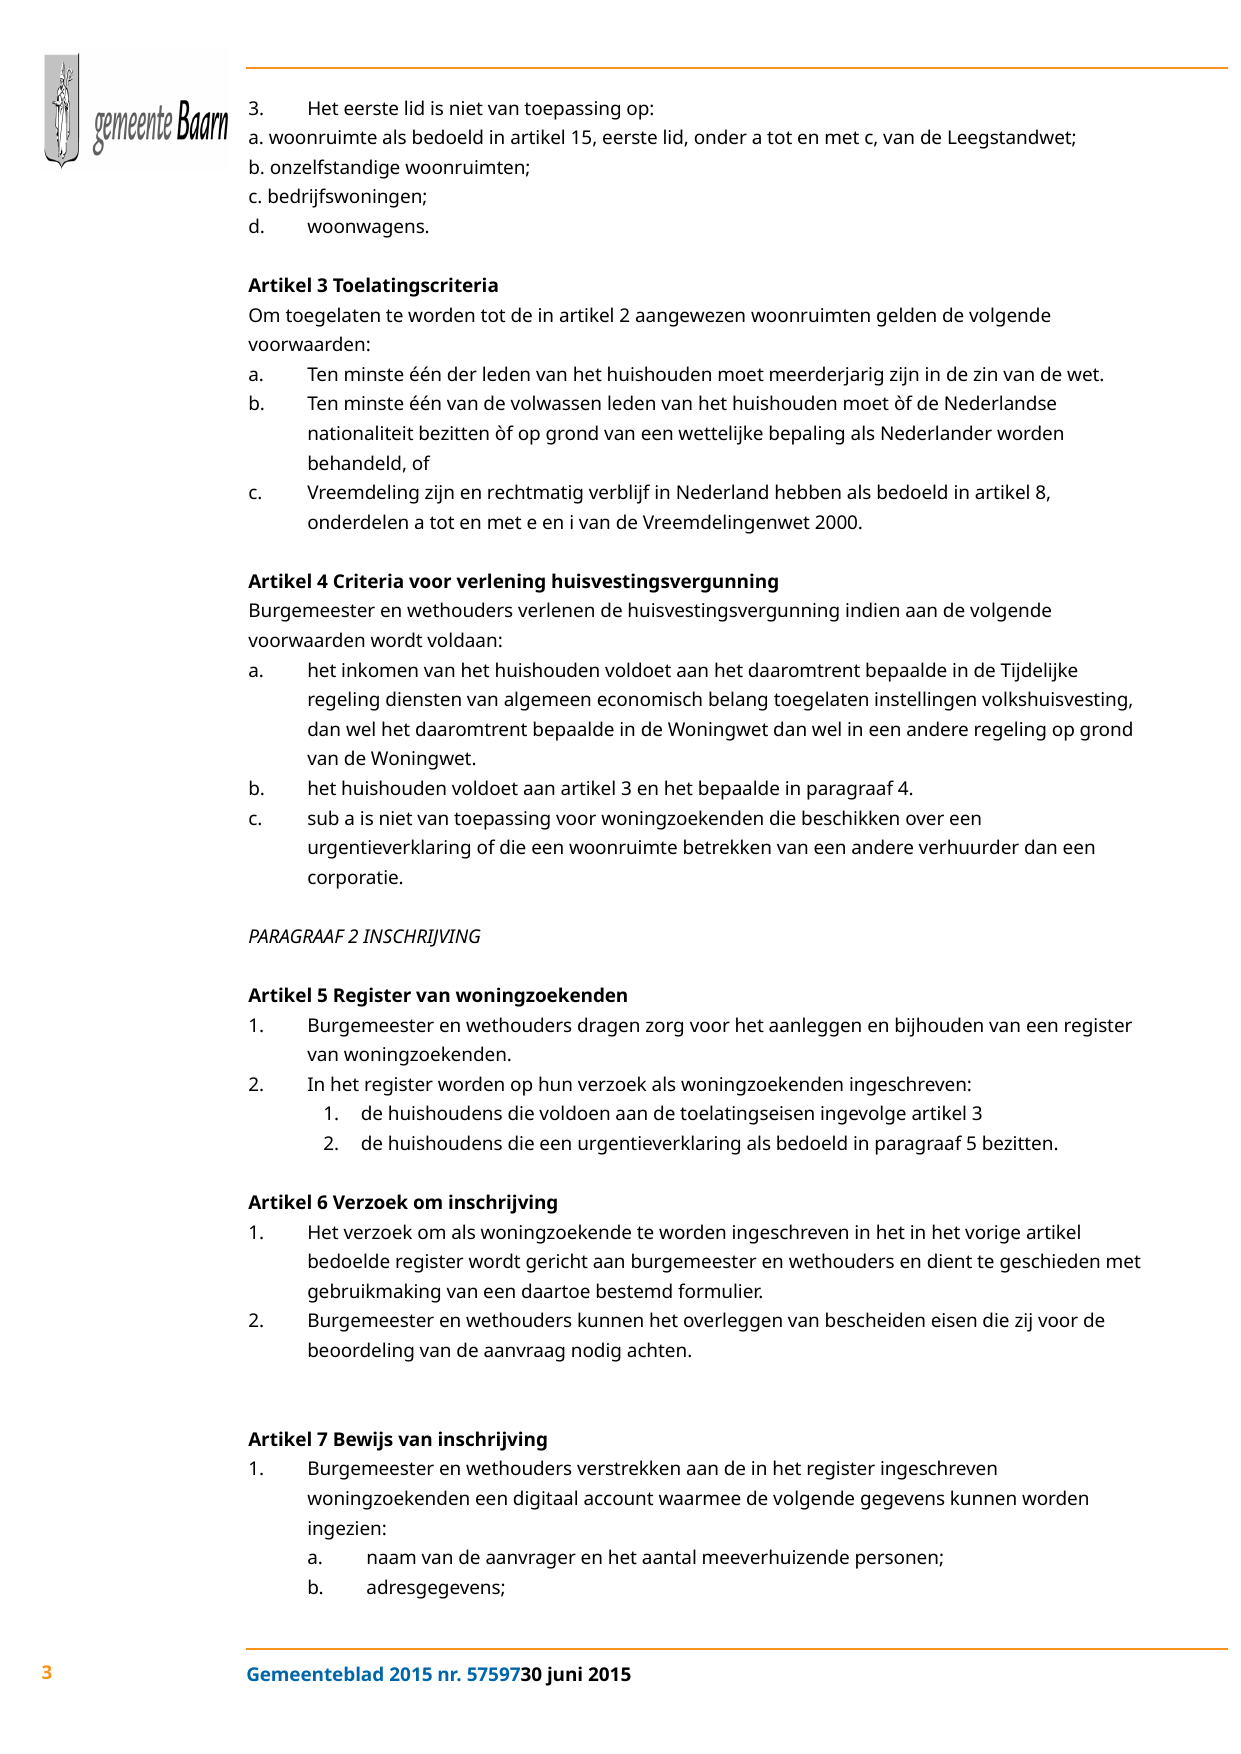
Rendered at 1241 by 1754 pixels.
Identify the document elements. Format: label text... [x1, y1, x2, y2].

list naam van de aanvrager en het aantal meeverhuizende personen; [307, 1544, 1152, 1570]
list de huishoudens die voldoen aan de toelatingseisen ingevolge artikel 3 [323, 1101, 1152, 1126]
text Burgemeester en wethouders verlenen de huisvestingsvergunning indien aan de volgende voorwaarden wordt voldaan: [248, 598, 1152, 653]
text Artikel 4 Criteria voor verlening huisvestingsvergunning [248, 568, 1152, 594]
list Het eerste lid is niet van toepassing op: [248, 95, 1152, 121]
picture [41, 47, 231, 172]
text Artikel 6 Verzoek om inschrijving [248, 1189, 1152, 1215]
list In het register worden op hun verzoek als woningzoekenden ingeschreven: [248, 1071, 1152, 1097]
list de huishoudens die een urgentieverklaring als bedoeld in paragraaf 5 bezitten. [323, 1130, 1152, 1156]
list Het verzoek om als woningzoekende te worden ingeschreven in het in het vorige artikel bedoelde register wordt gericht aan burgemeester en wethouders en dient te geschieden met gebruikmaking van een daartoe bestemd formulier. [248, 1219, 1152, 1304]
list Ten minste één van de volwassen leden van het huishouden moet òf de Nederlandse nationaliteit bezitten òf op grond van een wettelijke bepaling als Nederlander worden behandeld, of [248, 391, 1152, 476]
list Ten minste één der leden van het huishouden moet meerderjarig zijn in de zin van de wet. [248, 361, 1152, 387]
list Burgemeester en wethouders kunnen het overleggen van bescheiden eisen die zij voor de beoordeling van de aanvraag nodig achten. [248, 1308, 1152, 1363]
text PARAGRAAF 2 INSCHRIJVING [248, 923, 1152, 949]
text Artikel 3 Toelatingscriteria [248, 272, 1152, 298]
text Artikel 5 Register van woningzoekenden [248, 982, 1152, 1008]
list het huishouden voldoet aan artikel 3 en het bepaalde in paragraaf 4. [248, 775, 1152, 801]
list Burgemeester en wethouders verstrekken aan de in het register ingeschreven woningzoekenden een digitaal account waarmee de volgende gegevens kunnen worden ingezien: [248, 1456, 1152, 1541]
list woonwagens. [248, 213, 1152, 239]
list Vreemdeling zijn en rechtmatig verblijf in Nederland hebben als bedoeld in artikel 8, onderdelen a tot en met e en i van de Vreemdelingenwet 2000. [248, 479, 1152, 535]
text b. onzelfstandige woonruimten; [248, 154, 1152, 180]
list Burgemeester en wethouders dragen zorg voor het aanleggen en bijhouden van een register van woningzoekenden. [248, 1012, 1152, 1067]
list adresgegevens; [307, 1574, 1152, 1600]
text Om toegelaten te worden tot de in artikel 2 aangewezen woonruimten gelden de volgende voorwaarden: [248, 302, 1152, 357]
list het inkomen van het huishouden voldoet aan het daaromtrent bepaalde in de Tijdelijke regeling diensten van algemeen economisch belang toegelaten instellingen volkshuisvesting, dan wel het daaromtrent bepaalde in de Woningwet dan wel in een andere regeling op grond van de Woningwet. [248, 657, 1152, 771]
list sub a is niet van toepassing voor woningzoekenden die beschikken over een urgentieverklaring of die een woonruimte betrekken van een andere verhuurder dan een corporatie. [248, 805, 1152, 890]
text a. woonruimte als bedoeld in artikel 15, eerste lid, onder a tot en met c, van de Leegstandwet; [248, 124, 1152, 150]
text c. bedrijfswoningen; [248, 183, 1152, 209]
text Artikel 7 Bewijs van inschrijving [248, 1426, 1152, 1452]
